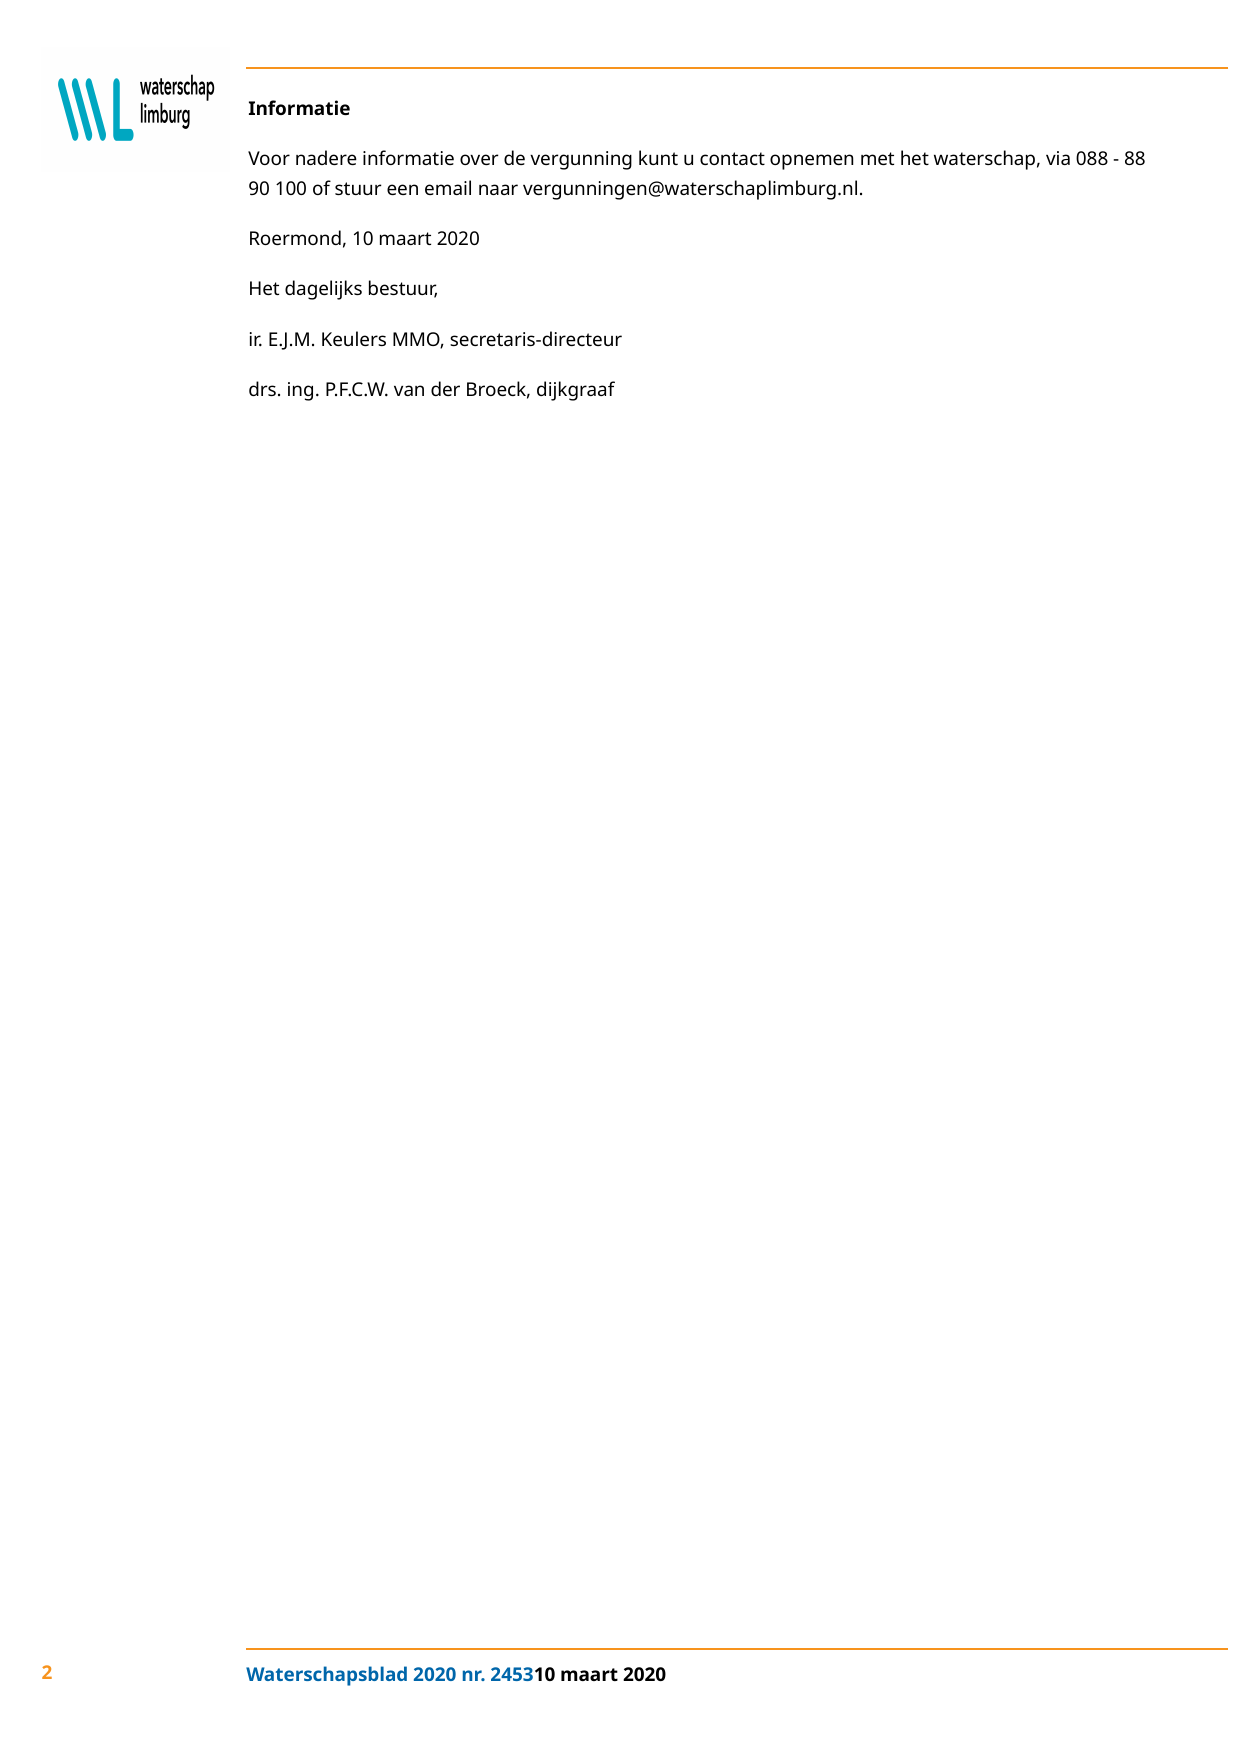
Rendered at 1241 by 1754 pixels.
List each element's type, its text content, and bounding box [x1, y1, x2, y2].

text Het dagelijks bestuur, [248, 276, 1152, 301]
text drs. ing. P.F.C.W. van der Broeck, dijkgraaf [248, 376, 1152, 402]
picture [41, 47, 231, 172]
text Voor nadere informatie over de vergunning kunt u contact opnemen met het waterschap, via 088 - 88 90 100 of stuur een email naar vergunningen@waterschaplimburg.nl. [248, 145, 1152, 201]
text Informatie [248, 95, 1152, 121]
text Roermond, 10 maart 2020 [248, 225, 1152, 251]
text ir. E.J.M. Keulers MMO, secretaris-directeur [248, 326, 1152, 352]
